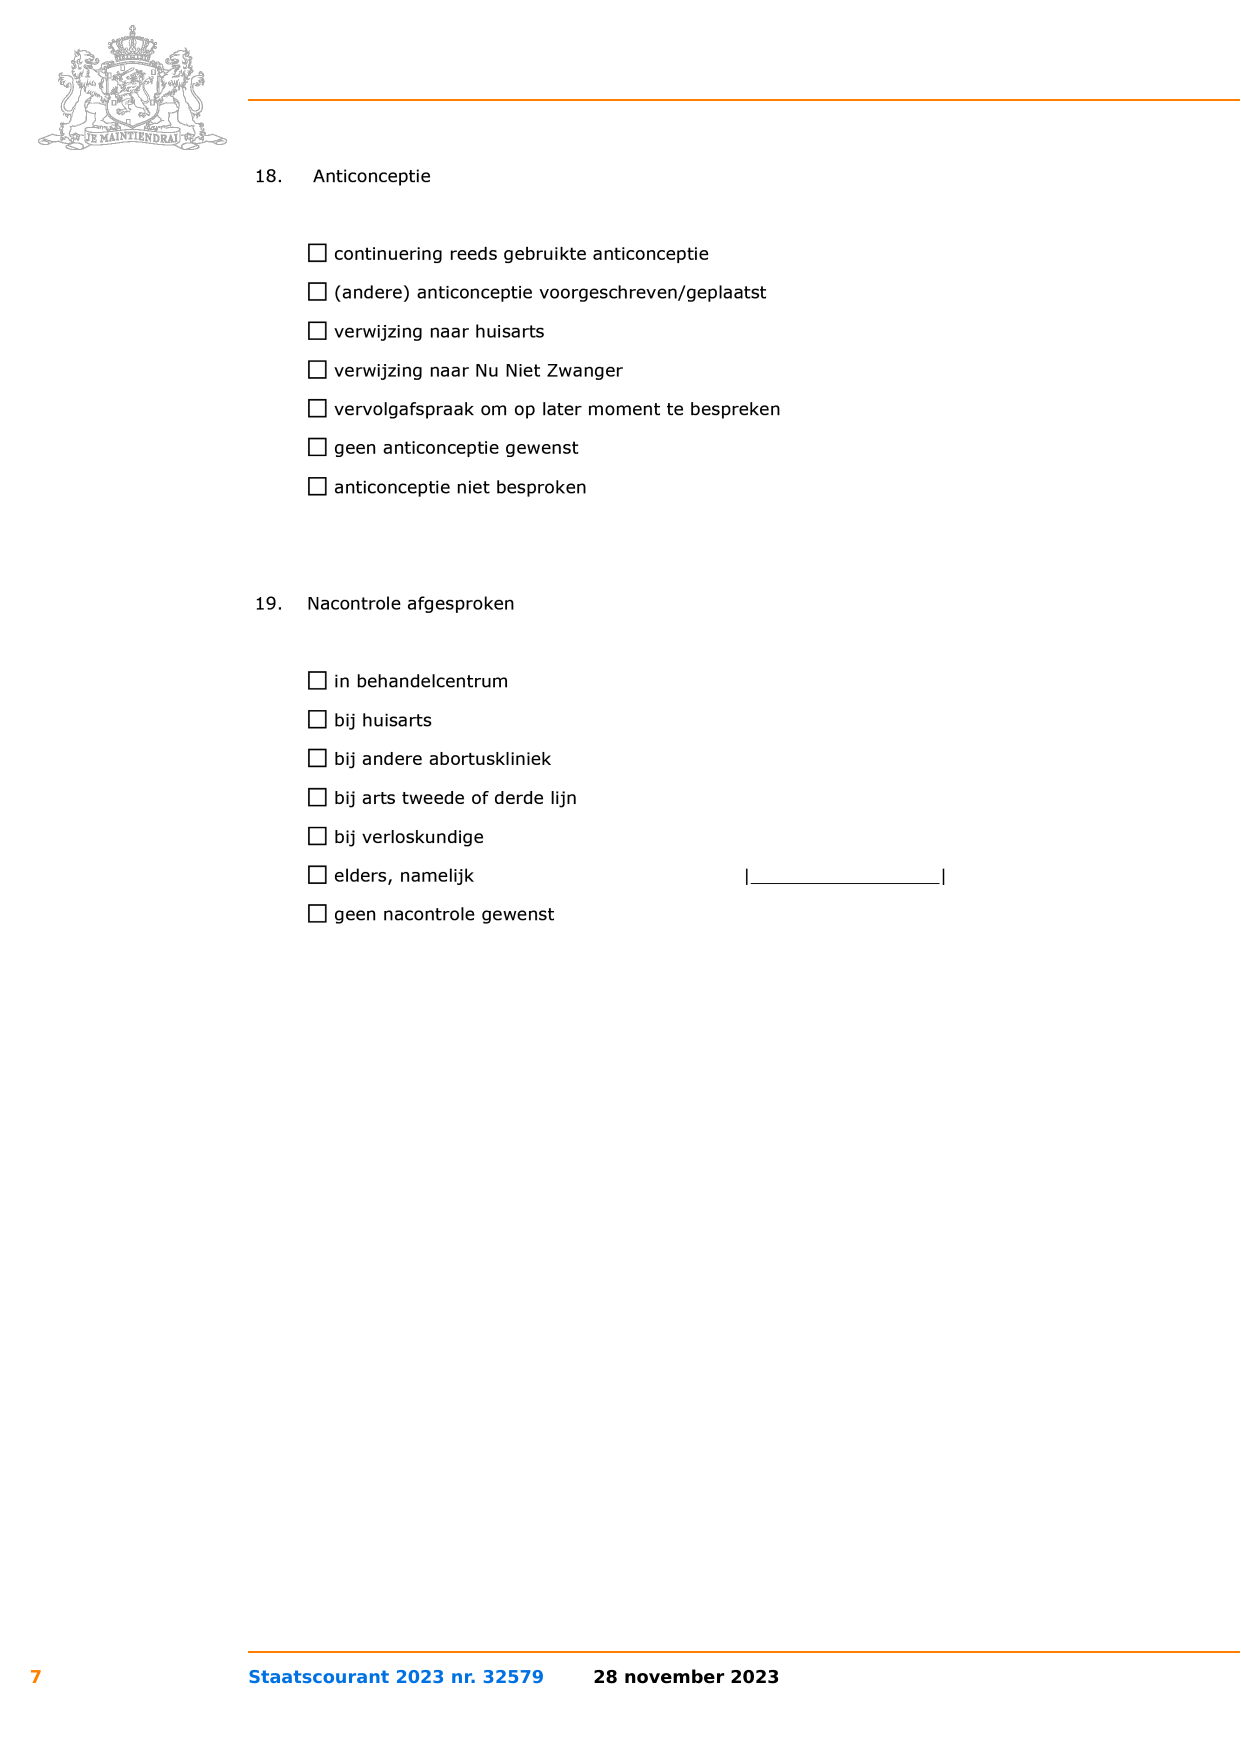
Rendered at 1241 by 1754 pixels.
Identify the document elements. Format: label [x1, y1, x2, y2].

picture [38, 25, 227, 150]
picture [248, 151, 1134, 944]
